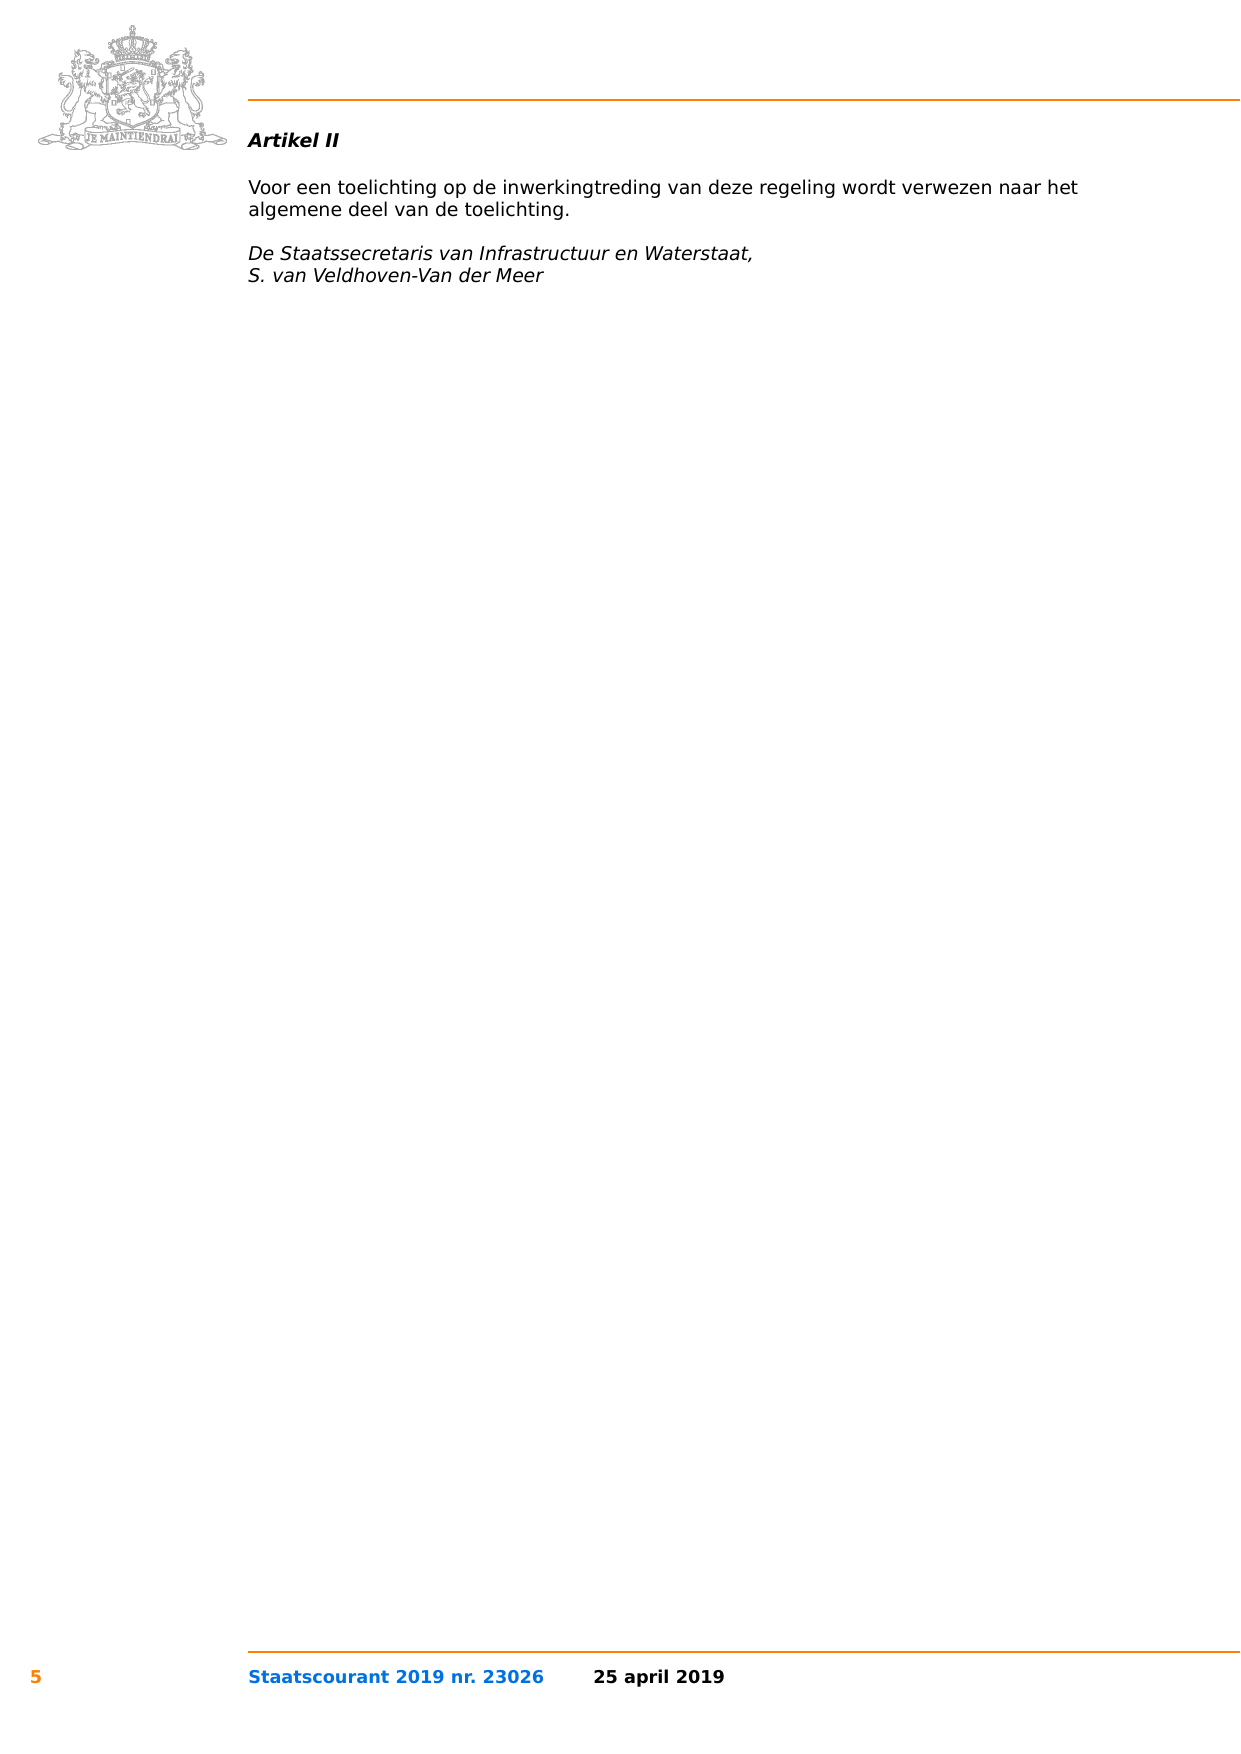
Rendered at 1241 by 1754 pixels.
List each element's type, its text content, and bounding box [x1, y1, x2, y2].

subtitle Artikel II [248, 130, 1163, 152]
text Voor een toelichting op de inwerkingtreding van deze regeling wordt verwezen naar het algemene deel van de toelichting. [248, 177, 1163, 221]
text De Staatssecretaris van Infrastructuur en Waterstaat, S. van Veldhoven-Van der Meer [248, 243, 1163, 287]
picture [38, 25, 227, 150]
